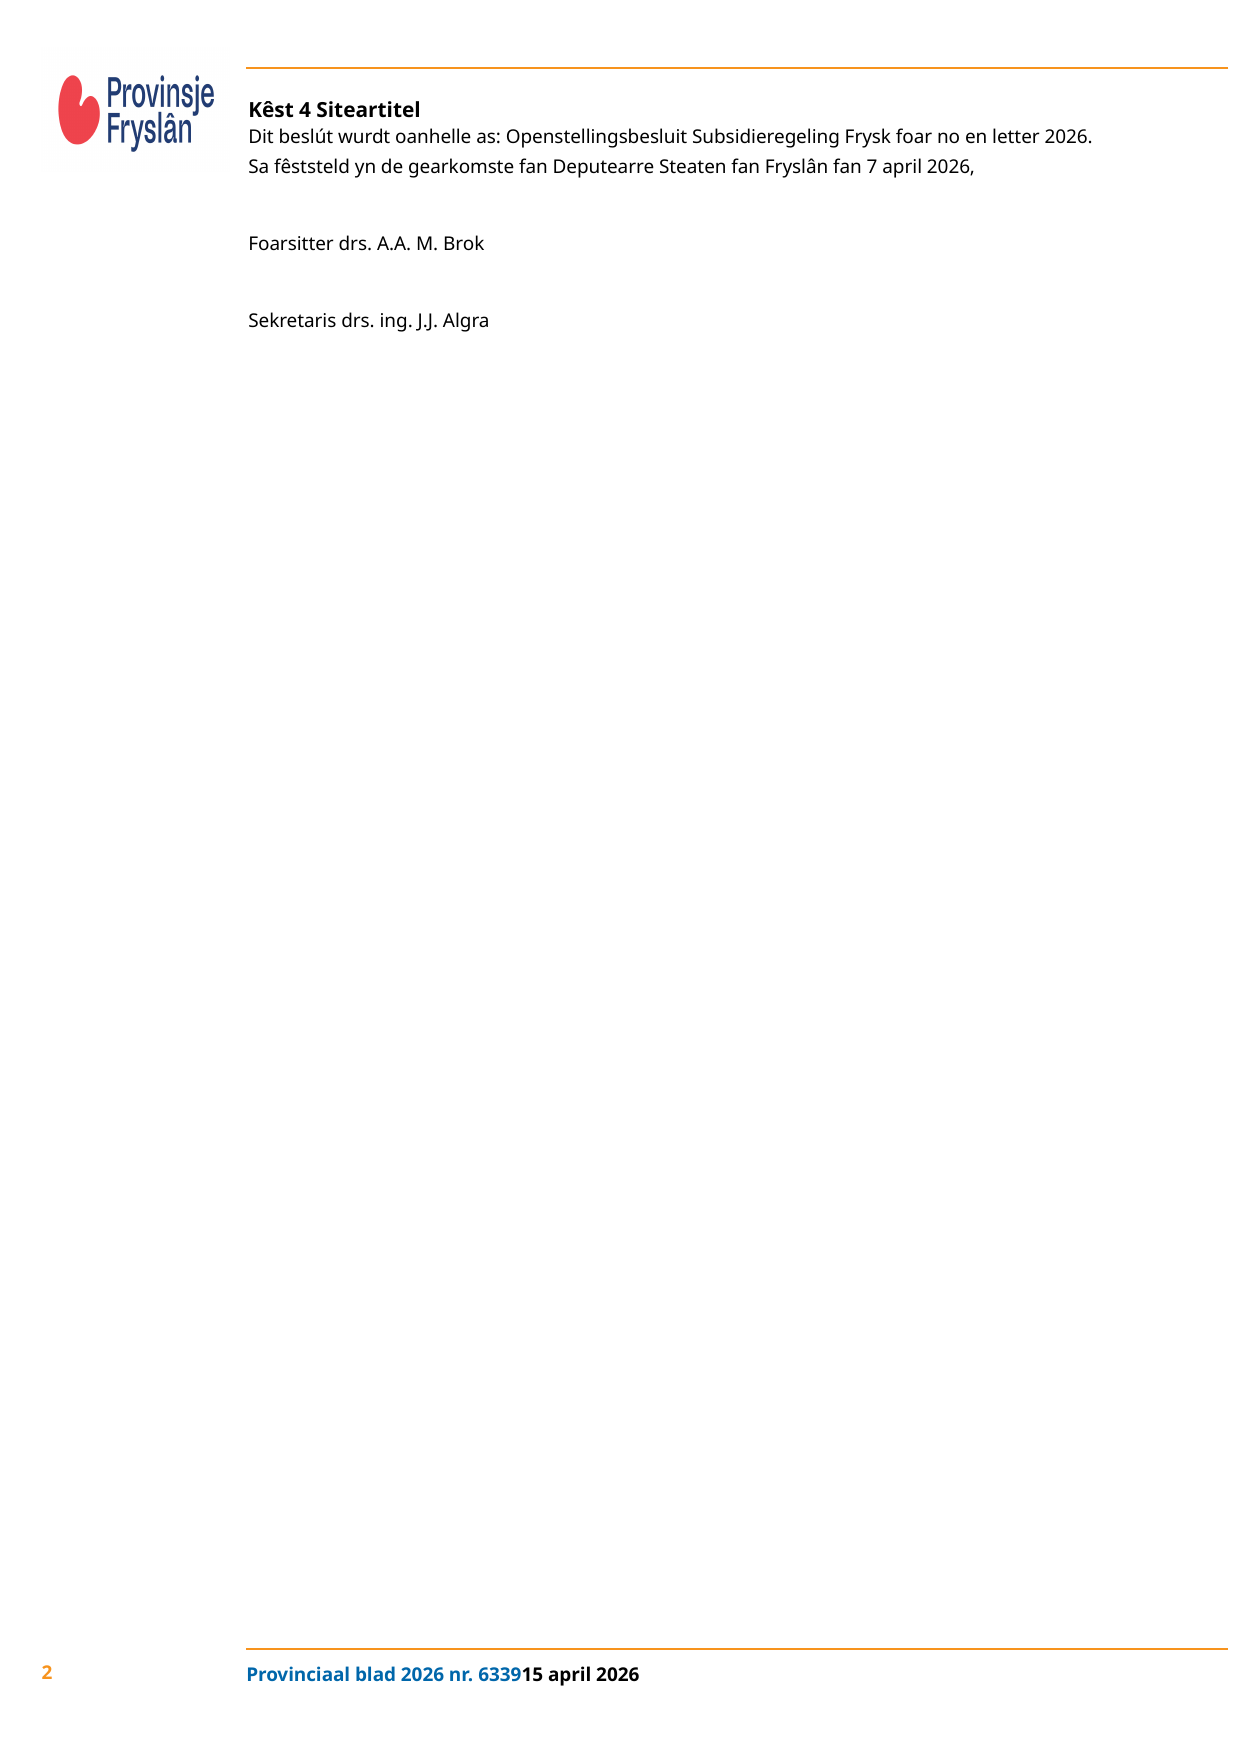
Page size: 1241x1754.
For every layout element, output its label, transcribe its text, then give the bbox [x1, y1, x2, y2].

text Sa fêststeld yn de gearkomste fan Deputearre Steaten fan Fryslân fan 7 april 2026, [248, 153, 1152, 178]
text Foarsitter drs. A.A. M. Brok [248, 230, 1152, 256]
text Sekretaris drs. ing. J.J. Algra [248, 307, 1152, 333]
text Kêst 4 Siteartitel [248, 95, 1152, 123]
text Dit beslút wurdt oanhelle as: Openstellingsbesluit Subsidieregeling Frysk foar no en letter 2026. [248, 123, 1152, 149]
picture [41, 47, 231, 172]
